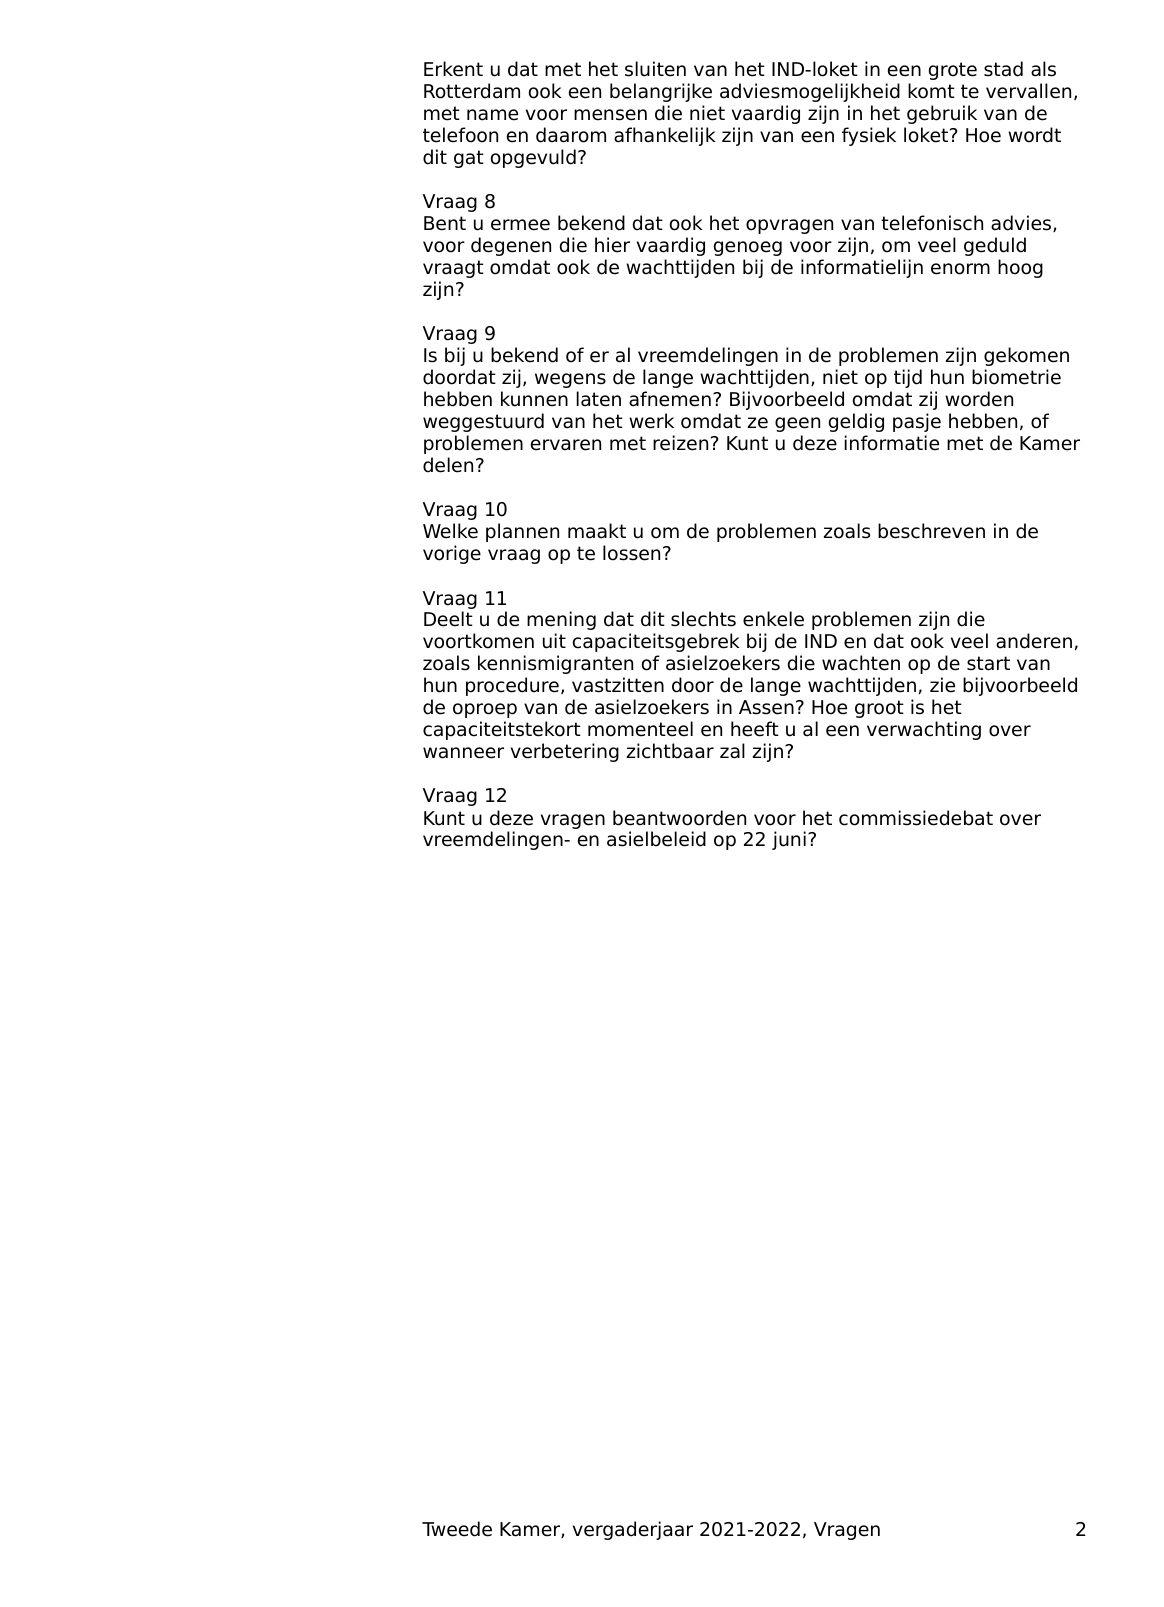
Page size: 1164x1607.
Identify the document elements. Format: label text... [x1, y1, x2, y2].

text Erkent u dat met het sluiten van het IND-loket in een grote stad als Rotterdam ook een belangrijke adviesmogelijkheid komt te vervallen, met name voor mensen die niet vaardig zijn in het gebruik van de telefoon en daarom afhankelijk zijn van een fysiek loket? Hoe wordt dit gat opgevuld? [422, 59, 1087, 169]
text Welke plannen maakt u om de problemen zoals beschreven in de vorige vraag op te lossen? [422, 521, 1087, 565]
text Deelt u de mening dat dit slechts enkele problemen zijn die voortkomen uit capaciteitsgebrek bij de IND en dat ook veel anderen, zoals kennismigranten of asielzoekers die wachten op de start van hun procedure, vastzitten door de lange wachttijden, zie bijvoorbeeld de oproep van de asielzoekers in Assen? Hoe groot is het capaciteitstekort momenteel en heeft u al een verwachting over wanneer verbetering zichtbaar zal zijn? [422, 609, 1087, 763]
text Vraag 11 [422, 587, 1087, 609]
text Is bij u bekend of er al vreemdelingen in de problemen zijn gekomen doordat zij, wegens de lange wachttijden, niet op tijd hun biometrie hebben kunnen laten afnemen? Bijvoorbeeld omdat zij worden weggestuurd van het werk omdat ze geen geldig pasje hebben, of problemen ervaren met reizen? Kunt u deze informatie met de Kamer delen? [422, 345, 1087, 477]
text Vraag 8 [422, 191, 1087, 213]
text Bent u ermee bekend dat ook het opvragen van telefonisch advies, voor degenen die hier vaardig genoeg voor zijn, om veel geduld vraagt omdat ook de wachttijden bij de informatielijn enorm hoog zijn? [422, 213, 1087, 301]
text Vraag 12 [422, 785, 1087, 807]
text Vraag 9 [422, 323, 1087, 345]
text Vraag 10 [422, 499, 1087, 521]
text Kunt u deze vragen beantwoorden voor het commissiedebat over vreemdelingen- en asielbeleid op 22 juni? [422, 807, 1087, 851]
